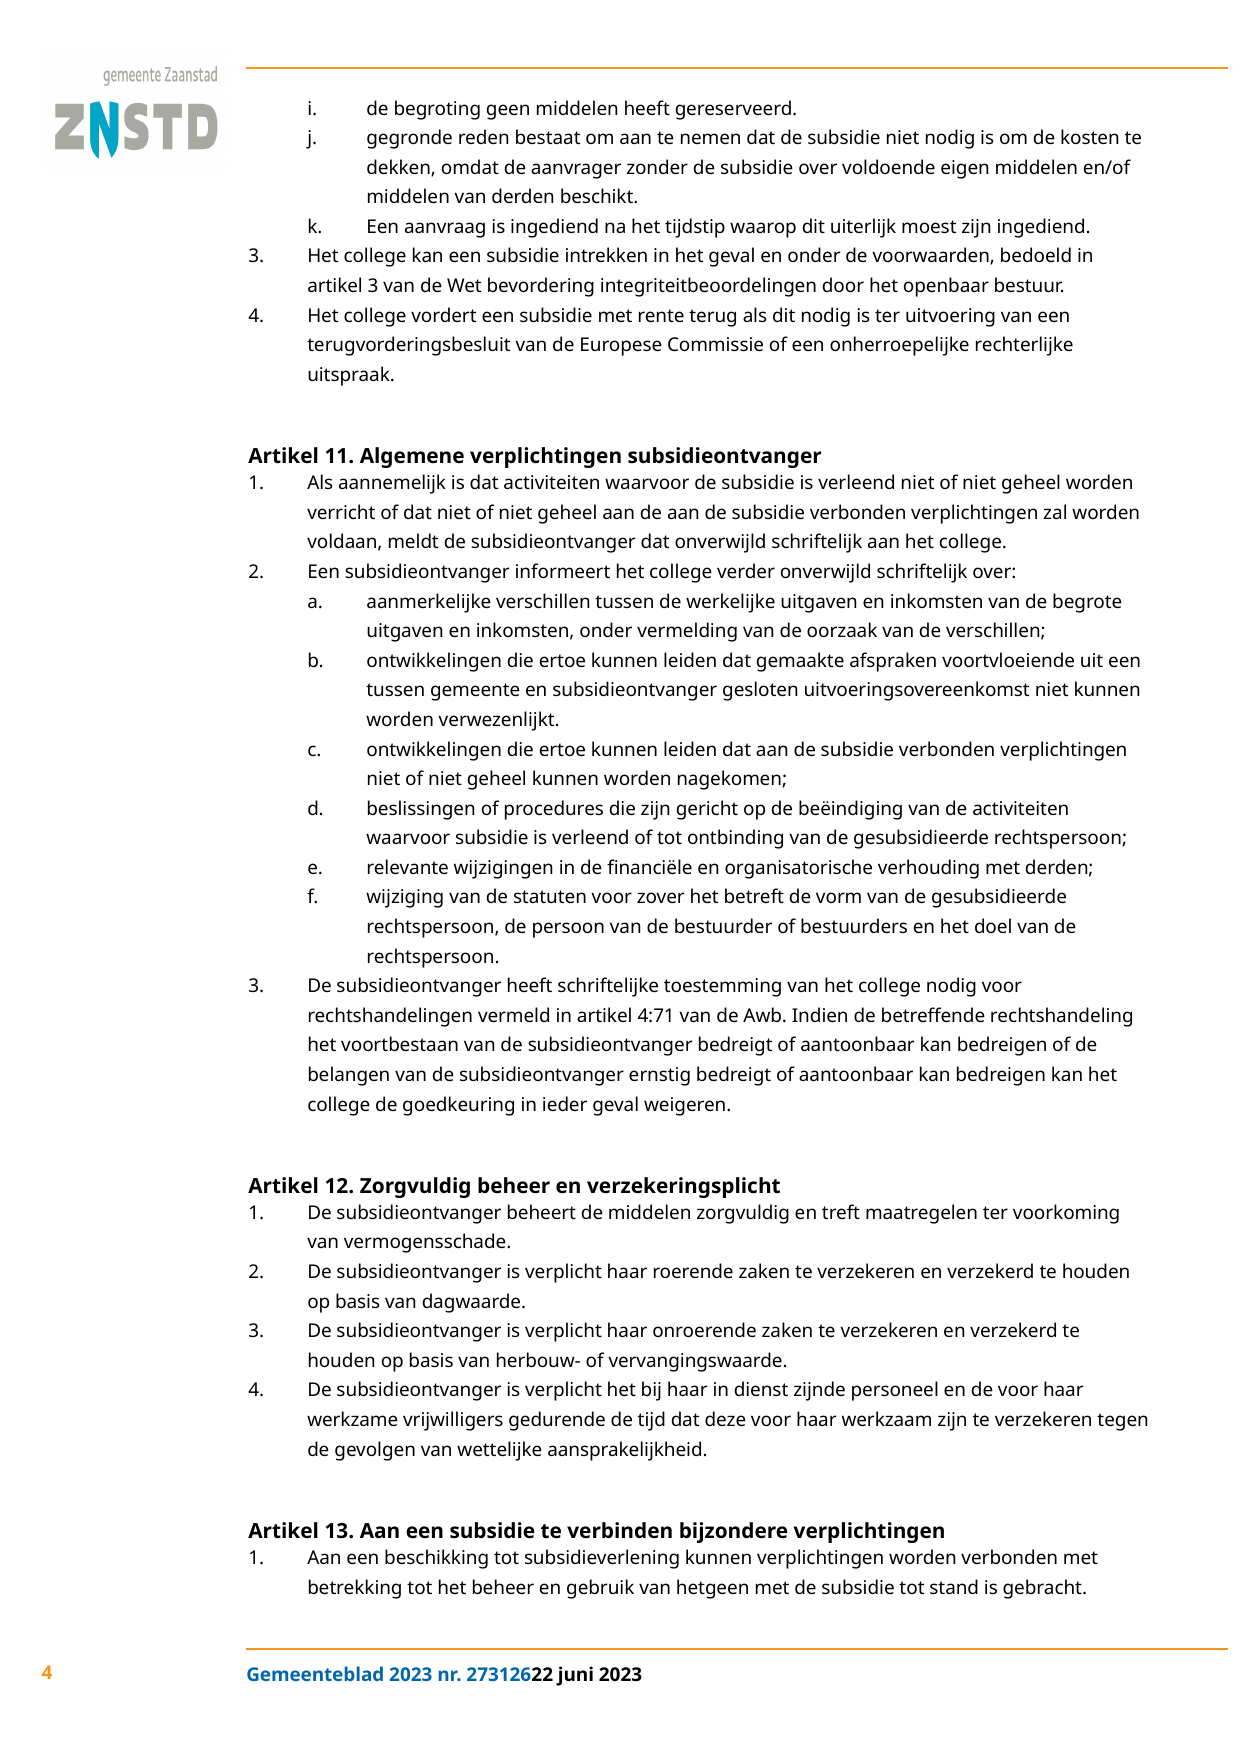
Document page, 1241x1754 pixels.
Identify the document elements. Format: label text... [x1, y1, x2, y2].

list ontwikkelingen die ertoe kunnen leiden dat aan de subsidie verbonden verplichtingen niet of niet geheel kunnen worden nagekomen; [307, 736, 1152, 791]
text Artikel 13. Aan een subsidie te verbinden bijzondere verplichtingen [248, 1516, 1152, 1544]
list Het college kan een subsidie intrekken in het geval en onder de voorwaarden, bedoeld in artikel 3 van de Wet bevordering integriteitbeoordelingen door het openbaar bestuur. [248, 243, 1152, 298]
list gegronde reden bestaat om aan te nemen dat de subsidie niet nodig is om de kosten te dekken, omdat de aanvrager zonder de subsidie over voldoende eigen middelen en/of middelen van derden beschikt. [307, 124, 1152, 209]
list Een aanvraag is ingediend na het tijdstip waarop dit uiterlijk moest zijn ingediend. [307, 213, 1152, 239]
list Als aannemelijk is dat activiteiten waarvoor de subsidie is verleend niet of niet geheel worden verricht of dat niet of niet geheel aan de aan de subsidie verbonden verplichtingen zal worden voldaan, meldt de subsidieontvanger dat onverwijld schriftelijk aan het college. [248, 469, 1152, 554]
list De subsidieontvanger is verplicht haar onroerende zaken te verzekeren en verzekerd te houden op basis van herbouw- of vervangingswaarde. [248, 1317, 1152, 1373]
list De subsidieontvanger is verplicht het bij haar in dienst zijnde personeel en de voor haar werkzame vrijwilligers gedurende de tijd dat deze voor haar werkzaam zijn te verzekeren tegen de gevolgen van wettelijke aansprakelijkheid. [248, 1377, 1152, 1462]
list relevante wijzigingen in de financiële en organisatorische verhouding met derden; [307, 854, 1152, 880]
picture [41, 47, 231, 172]
list Aan een beschikking tot subsidieverlening kunnen verplichtingen worden verbonden met betrekking tot het beheer en gebruik van hetgeen met de subsidie tot stand is gebracht. [248, 1544, 1152, 1599]
list aanmerkelijke verschillen tussen de werkelijke uitgaven en inkomsten van de begrote uitgaven en inkomsten, onder vermelding van de oorzaak van de verschillen; [307, 588, 1152, 643]
list De subsidieontvanger is verplicht haar roerende zaken te verzekeren en verzekerd te houden op basis van dagwaarde. [248, 1258, 1152, 1314]
list De subsidieontvanger beheert de middelen zorgvuldig en treft maatregelen ter voorkoming van vermogensschade. [248, 1199, 1152, 1254]
text Artikel 11. Algemene verplichtingen subsidieontvanger [248, 441, 1152, 469]
list Een subsidieontvanger informeert het college verder onverwijld schriftelijk over: [248, 558, 1152, 584]
list De subsidieontvanger heeft schriftelijke toestemming van het college nodig voor rechtshandelingen vermeld in artikel 4:71 van de Awb. Indien de betreffende rechtshandeling het voortbestaan van de subsidieontvanger bedreigt of aantoonbaar kan bedreigen of de belangen van de subsidieontvanger ernstig bedreigt of aantoonbaar kan bedreigen kan het college de goedkeuring in ieder geval weigeren. [248, 972, 1152, 1116]
list beslissingen of procedures die zijn gericht op de beëindiging van de activiteiten waarvoor subsidie is verleend of tot ontbinding van de gesubsidieerde rechtspersoon; [307, 795, 1152, 850]
list de begroting geen middelen heeft gereserveerd. [307, 95, 1152, 121]
list ontwikkelingen die ertoe kunnen leiden dat gemaakte afspraken voortvloeiende uit een tussen gemeente en subsidieontvanger gesloten uitvoeringsovereenkomst niet kunnen worden verwezenlijkt. [307, 647, 1152, 732]
list wijziging van de statuten voor zover het betreft de vorm van de gesubsidieerde rechtspersoon, de persoon van de bestuurder of bestuurders en het doel van de rechtspersoon. [307, 884, 1152, 968]
list Het college vordert een subsidie met rente terug als dit nodig is ter uitvoering van een terugvorderingsbesluit van de Europese Commissie of een onherroepelijke rechterlijke uitspraak. [248, 302, 1152, 387]
text Artikel 12. Zorgvuldig beheer en verzekeringsplicht [248, 1171, 1152, 1199]
